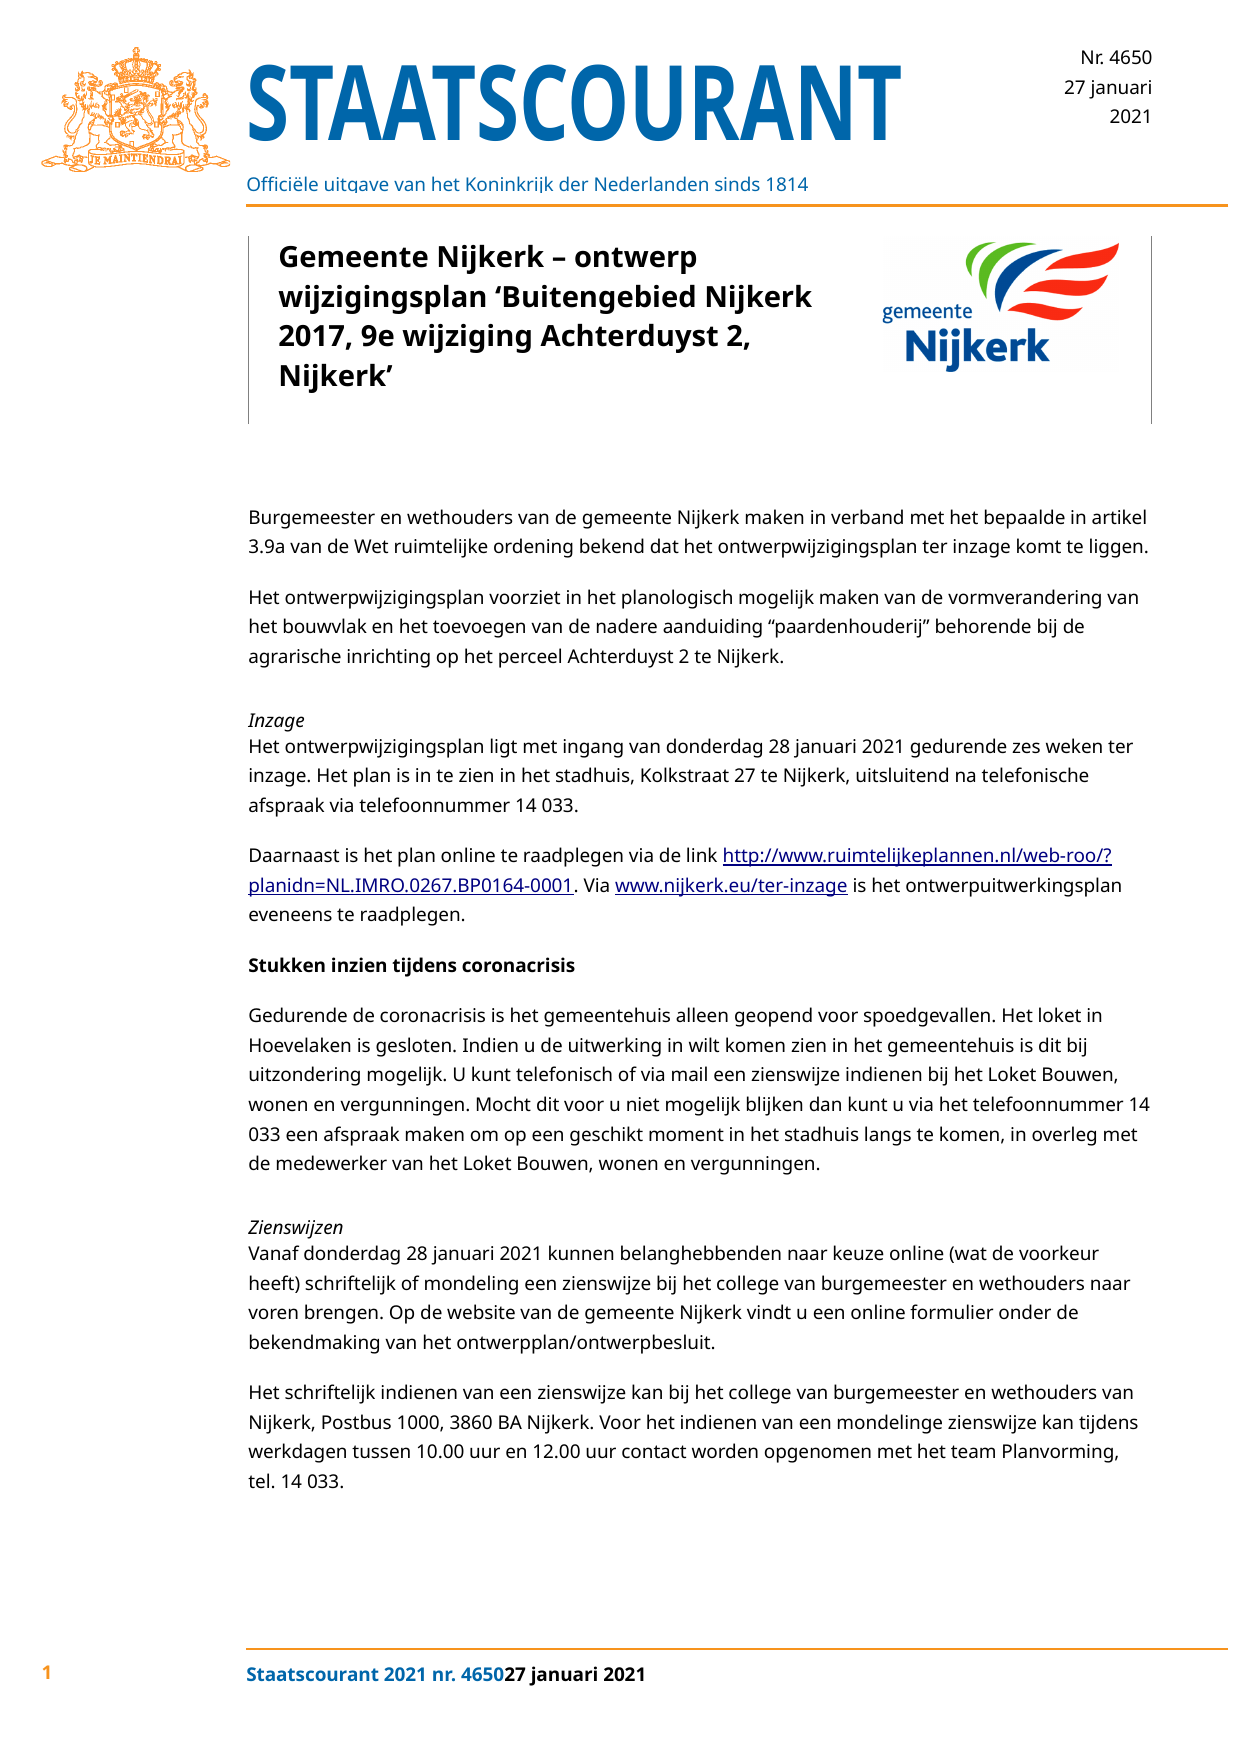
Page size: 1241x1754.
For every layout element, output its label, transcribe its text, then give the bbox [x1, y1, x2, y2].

picture [41, 47, 231, 172]
text Daarnaast is het plan online te raadplegen via de link http://www.ruimtelijkeplannen.nl/web-roo/?planidn=NL.IMRO.0267.BP0164-0001. Via www.nijkerk.eu/ter-inzage is het ontwerpuitwerkingsplan eveneens te raadplegen. [248, 842, 1152, 927]
text Het ontwerpwijzigingsplan voorziet in het planologisch mogelijk maken van de vormverandering van het bouwvlak en het toevoegen van de nadere aanduiding “paardenhouderij” behorende bij de agrarische inrichting op het perceel Achterduyst 2 te Nijkerk. [248, 584, 1152, 669]
text Het schriftelijk indienen van een zienswijze kan bij het college van burgemeester en wethouders van Nijkerk, Postbus 1000, 3860 BA Nijkerk. Voor het indienen van een mondelinge zienswijze kan tijdens werkdagen tussen 10.00 uur en 12.00 uur contact worden opgenomen met het team Planvorming, tel. 14 033. [248, 1379, 1152, 1494]
table_header Gemeente Nijkerk – ontwerp wijzigingsplan ‘Buitengebied Nijkerk 2017, 9e wijziging Achterduyst 2, Nijkerk’ [249, 236, 850, 424]
text Stukken inzien tijdens coronacrisis [248, 952, 1152, 978]
text Inzage [248, 707, 1152, 733]
picture [882, 236, 1119, 372]
table_header [850, 236, 1151, 424]
text Gedurende de coronacrisis is het gemeentehuis alleen geopend voor spoedgevallen. Het loket in Hoevelaken is gesloten. Indien u de uitwerking in wilt komen zien in het gemeentehuis is dit bij uitzondering mogelijk. U kunt telefonisch of via mail een zienswijze indienen bij het Loket Bouwen, wonen en vergunningen. Mocht dit voor u niet mogelijk blijken dan kunt u via het telefoonnummer 14 033 een afspraak maken om op een geschikt moment in het stadhuis langs te komen, in overleg met de medewerker van het Loket Bouwen, wonen en vergunningen. [248, 1002, 1152, 1176]
text Vanaf donderdag 28 januari 2021 kunnen belanghebbenden naar keuze online (wat de voorkeur heeft) schriftelijk of mondeling een zienswijze bij het college van burgemeester en wethouders naar voren brengen. Op de website van de gemeente Nijkerk vindt u een online formulier onder de bekendmaking van het ontwerpplan/ontwerpbesluit. [248, 1240, 1152, 1354]
text Zienswijzen [248, 1214, 1152, 1240]
text Burgemeester en wethouders van de gemeente Nijkerk maken in verband met het bepaalde in artikel 3.9a van de Wet ruimtelijke ordening bekend dat het ontwerpwijzigingsplan ter inzage komt te liggen. [248, 504, 1152, 559]
text Het ontwerpwijzigingsplan ligt met ingang van donderdag 28 januari 2021 gedurende zes weken ter inzage. Het plan is in te zien in het stadhuis, Kolkstraat 27 te Nijkerk, uitsluitend na telefonische afspraak via telefoonnummer 14 033. [248, 733, 1152, 818]
